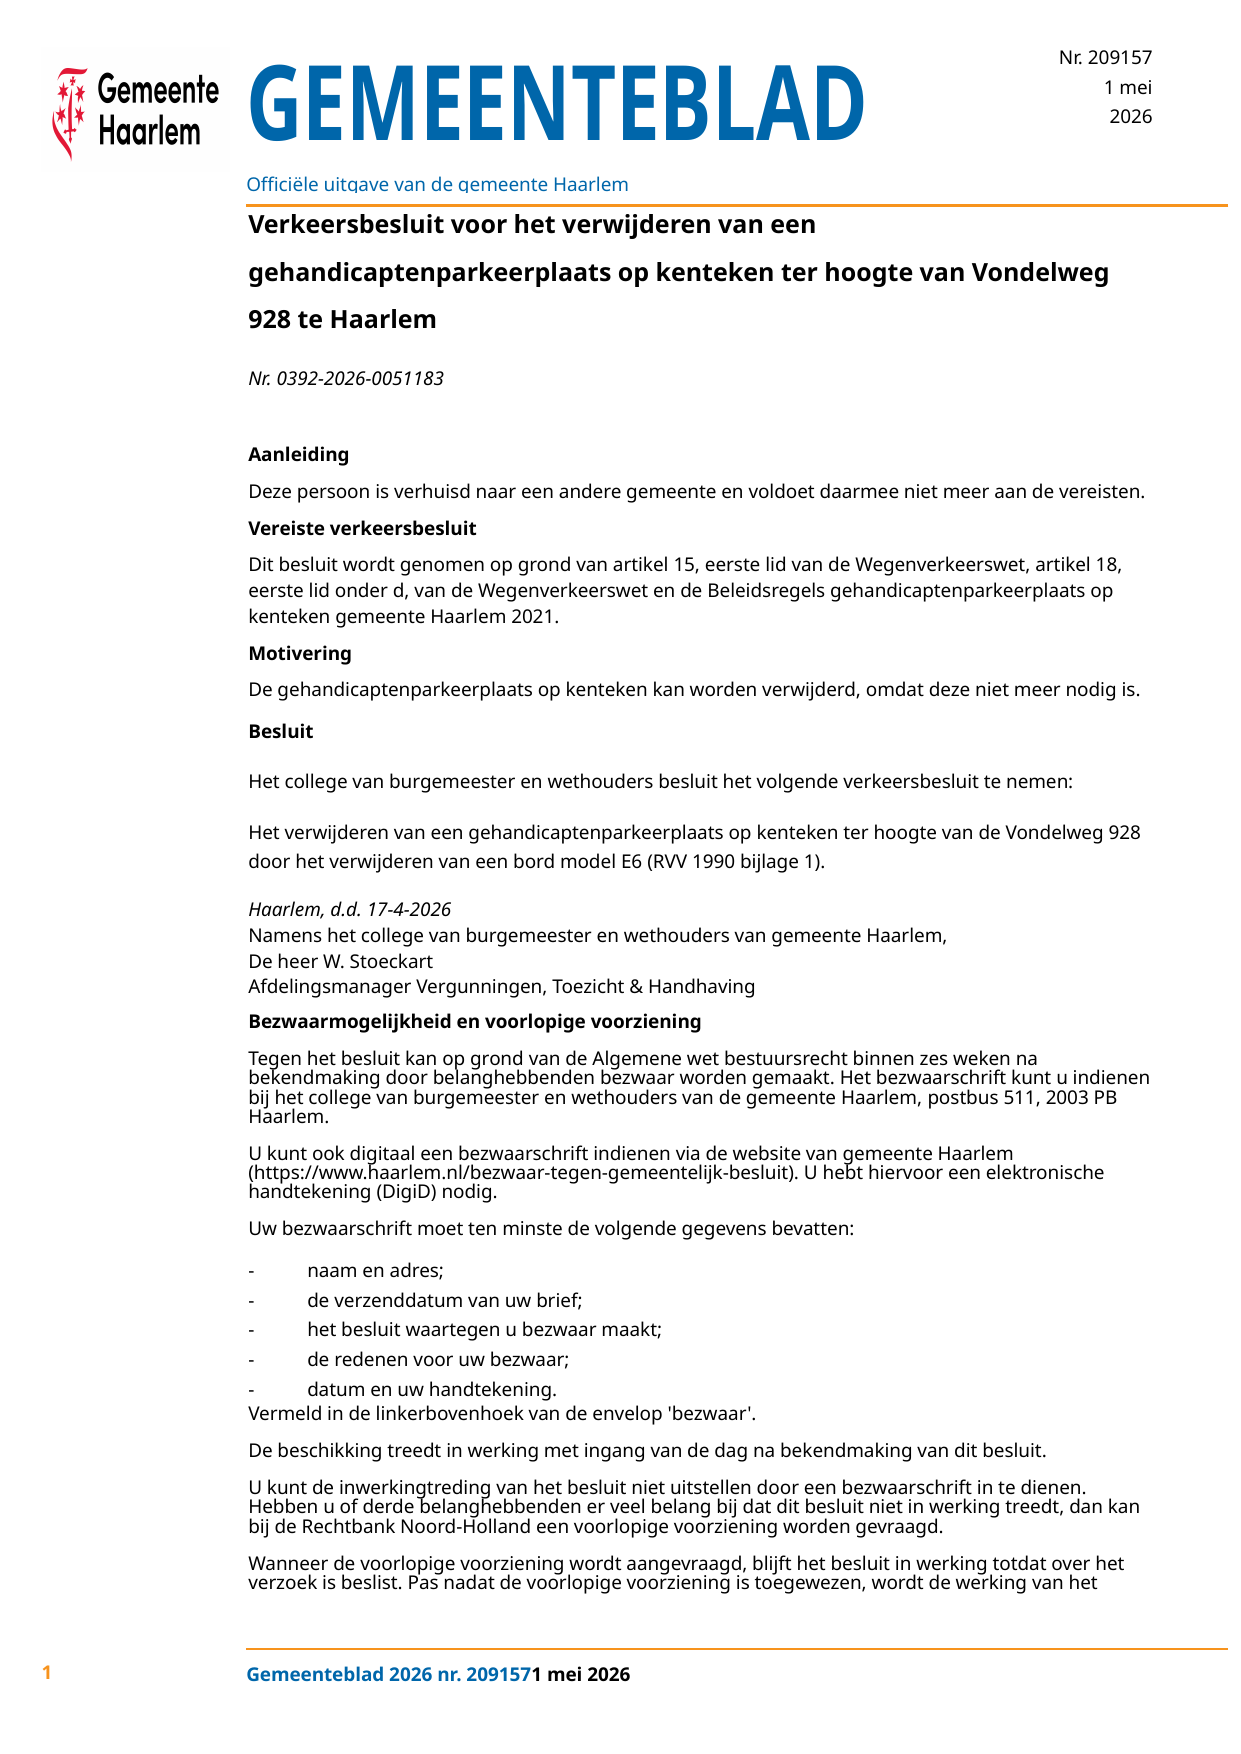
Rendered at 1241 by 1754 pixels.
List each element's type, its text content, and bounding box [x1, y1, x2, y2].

text Namens het college van burgemeester en wethouders van gemeente Haarlem, [248, 922, 1152, 948]
picture [41, 47, 231, 172]
text Haarlem, d.d. 17-4-2026 [248, 897, 1152, 922]
text Aanleiding [248, 442, 1152, 467]
list het besluit waartegen u bezwaar maakt; [248, 1317, 1152, 1342]
text U kunt ook digitaal een bezwaarschrift indienen via de website van gemeente Haarlem (https://www.haarlem.nl/bezwaar-tegen-gemeentelijk-besluit). U hebt hiervoor een elektronische handtekening (DigiD) nodig. [248, 1145, 1152, 1203]
text U kunt de inwerkingtreding van het besluit niet uitstellen door een bezwaarschrift in te dienen. Hebben u of derde belanghebbenden er veel belang bij dat dit besluit niet in werking treedt, dan kan bij de Rechtbank Noord-Holland een voorlopige voorziening worden gevraagd. [248, 1479, 1152, 1537]
text Wanneer de voorlopige voorziening wordt aangevraagd, blijft het besluit in werking totdat over het verzoek is beslist. Pas nadat de voorlopige voorziening is toegewezen, wordt de werking van het [248, 1555, 1152, 1593]
text Het verwijderen van een gehandicaptenparkeerplaats op kenteken ter hoogte van de Vondelweg 928 door het verwijderen van een bord model E6 (RVV 1990 bijlage 1). [248, 819, 1152, 874]
text Tegen het besluit kan op grond van de Algemene wet bestuursrecht binnen zes weken na bekendmaking door belanghebbenden bezwaar worden gemaakt. Het bezwaarschrift kunt u indienen bij het college van burgemeester en wethouders van de gemeente Haarlem, postbus 511, 2003 PB Haarlem. [248, 1050, 1152, 1127]
text Nr. 0392-2026-0051183 [248, 366, 1152, 391]
text Bezwaarmogelijkheid en voorlopige voorziening [248, 1013, 1152, 1032]
list datum en uw handtekening. [248, 1376, 1152, 1401]
text Afdelingsmanager Vergunningen, Toezicht & Handhaving [248, 974, 1152, 999]
text De beschikking treedt in werking met ingang van de dag na bekendmaking van dit besluit. [248, 1442, 1152, 1462]
text Uw bezwaarschrift moet ten minste de volgende gegevens bevatten: [248, 1220, 1152, 1240]
text Dit besluit wordt genomen op grond van artikel 15, eerste lid van de Wegenverkeerswet, artikel 18, eerste lid onder d, van de Wegenverkeerswet en de Beleidsregels gehandicaptenparkeerplaats op kenteken gemeente Haarlem 2021. [248, 552, 1152, 629]
text De heer W. Stoeckart [248, 948, 1152, 974]
text Besluit [248, 718, 1152, 744]
text De gehandicaptenparkeerplaats op kenteken kan worden verwijderd, omdat deze niet meer nodig is. [248, 676, 1152, 702]
list de redenen voor uw bezwaar; [248, 1346, 1152, 1372]
text Het college van burgemeester en wethouders besluit het volgende verkeersbesluit te nemen: [248, 769, 1152, 794]
list de verzenddatum van uw brief; [248, 1287, 1152, 1313]
text Deze persoon is verhuisd naar een andere gemeente en voldoet daarmee niet meer aan de vereisten. [248, 478, 1152, 504]
text Verkeersbesluit voor het verwijderen van een gehandicaptenparkeerplaats op kenteken ter hoogte van Vondelweg 928 te Haarlem [248, 207, 1152, 336]
text Vereiste verkeersbesluit [248, 515, 1152, 541]
list naam en adres; [248, 1257, 1152, 1283]
text Vermeld in de linkerbovenhoek van de envelop 'bezwaar'. [248, 1405, 1152, 1424]
text Motivering [248, 640, 1152, 665]
